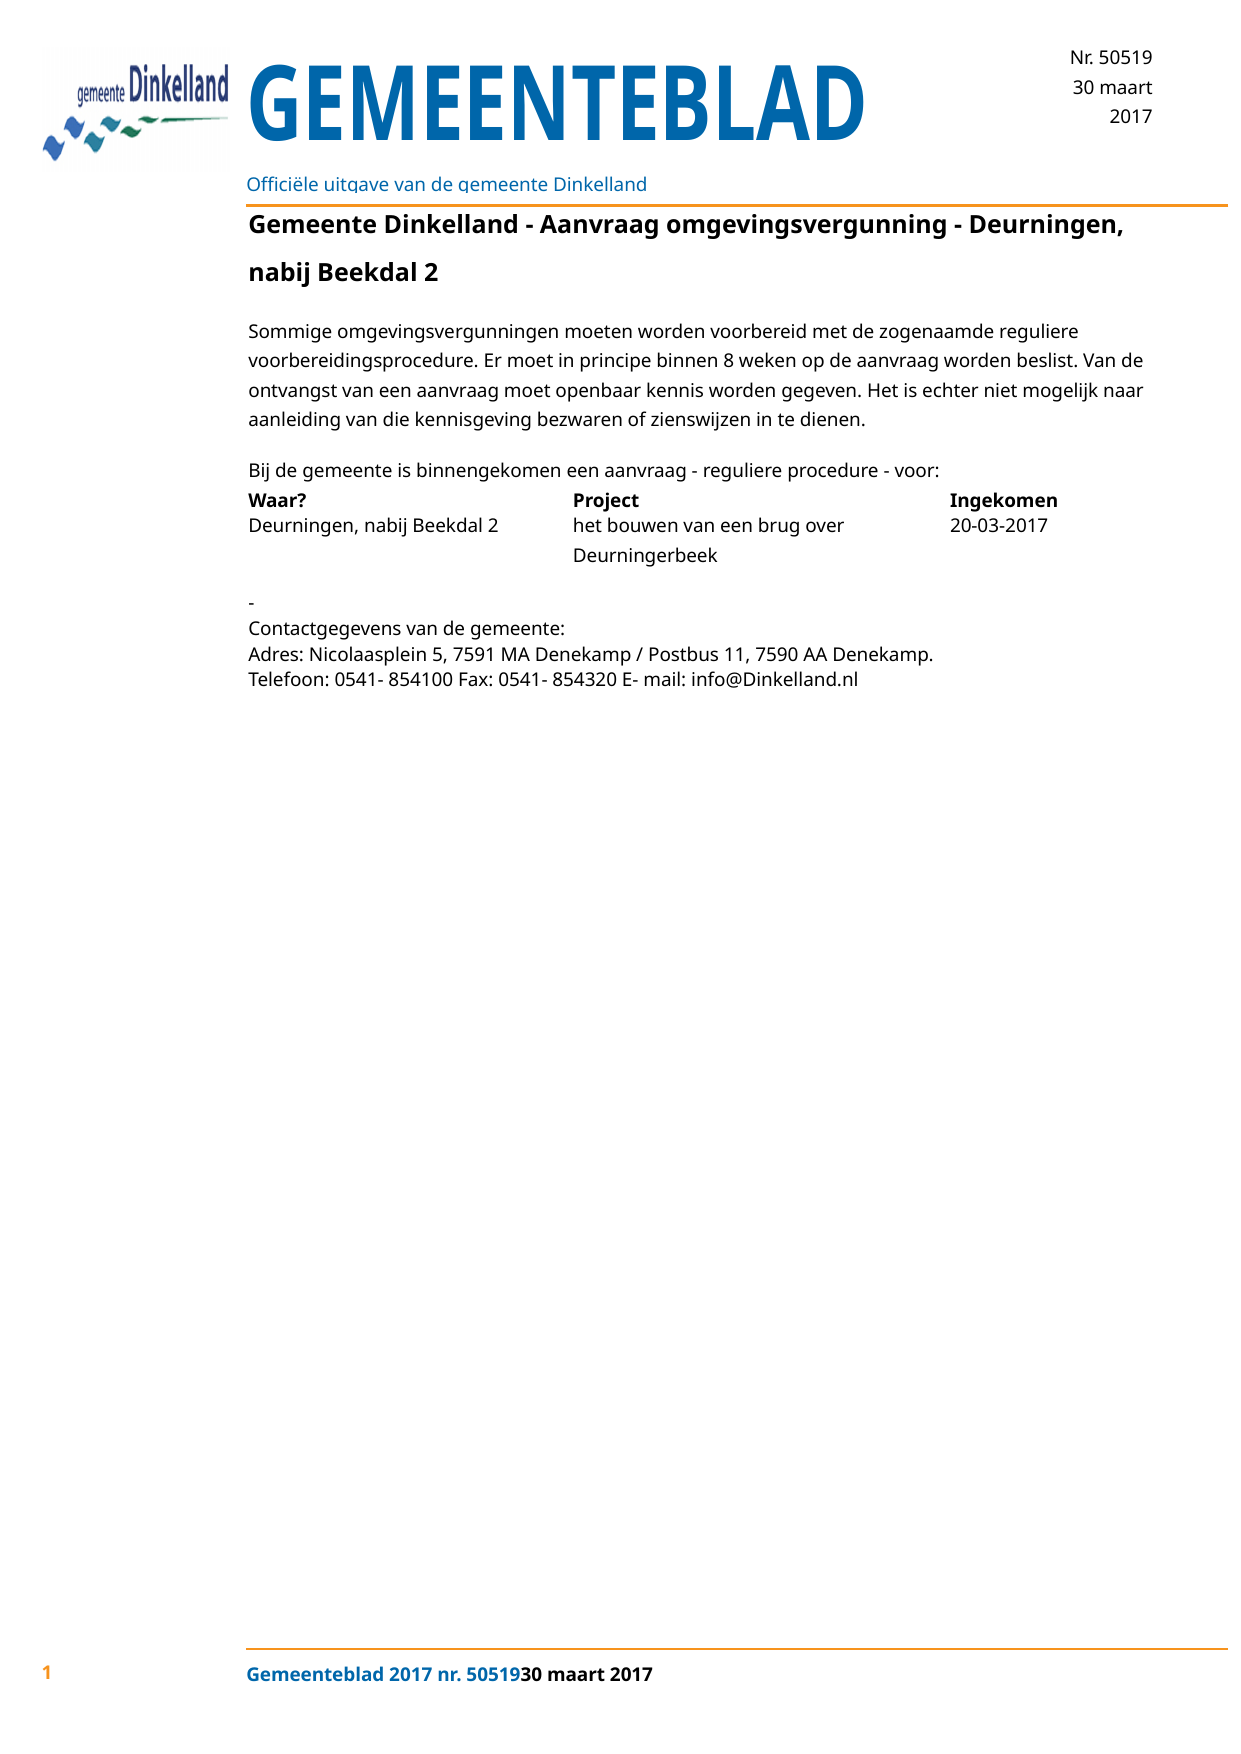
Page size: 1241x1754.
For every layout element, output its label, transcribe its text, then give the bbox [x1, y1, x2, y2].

table_header Waar? [248, 487, 573, 512]
text Telefoon: 0541- 854100 Fax: 0541- 854320 E- mail: info@Dinkelland.nl [248, 666, 1152, 692]
text Gemeente Dinkelland - Aanvraag omgevingsvergunning - Deurningen, nabij Beekdal 2 [248, 207, 1152, 288]
picture [41, 47, 231, 172]
text Contactgegevens van de gemeente: [248, 615, 1152, 641]
table_cell 20-03-2017 [950, 513, 1152, 568]
table_header Ingekomen [950, 487, 1152, 512]
text Sommige omgevingsvergunningen moeten worden voorbereid met de zogenaamde reguliere voorbereidingsprocedure. Er moet in principe binnen 8 weken op de aanvraag worden beslist. Van de ontvangst van een aanvraag moet openbaar kennis worden gegeven. Het is echter niet mogelijk naar aanleiding van die kennisgeving bezwaren of zienswijzen in te dienen. [248, 318, 1152, 432]
table_cell Deurningen, nabij Beekdal 2 [248, 513, 573, 568]
text - [248, 589, 1152, 615]
table_cell het bouwen van een brug over Deurningerbeek [573, 513, 950, 568]
text Adres: Nicolaasplein 5, 7591 MA Denekamp / Postbus 11, 7590 AA Denekamp. [248, 641, 1152, 666]
text Bij de gemeente is binnengekomen een aanvraag - reguliere procedure - voor: [248, 457, 1152, 483]
table_header Project [573, 487, 950, 512]
